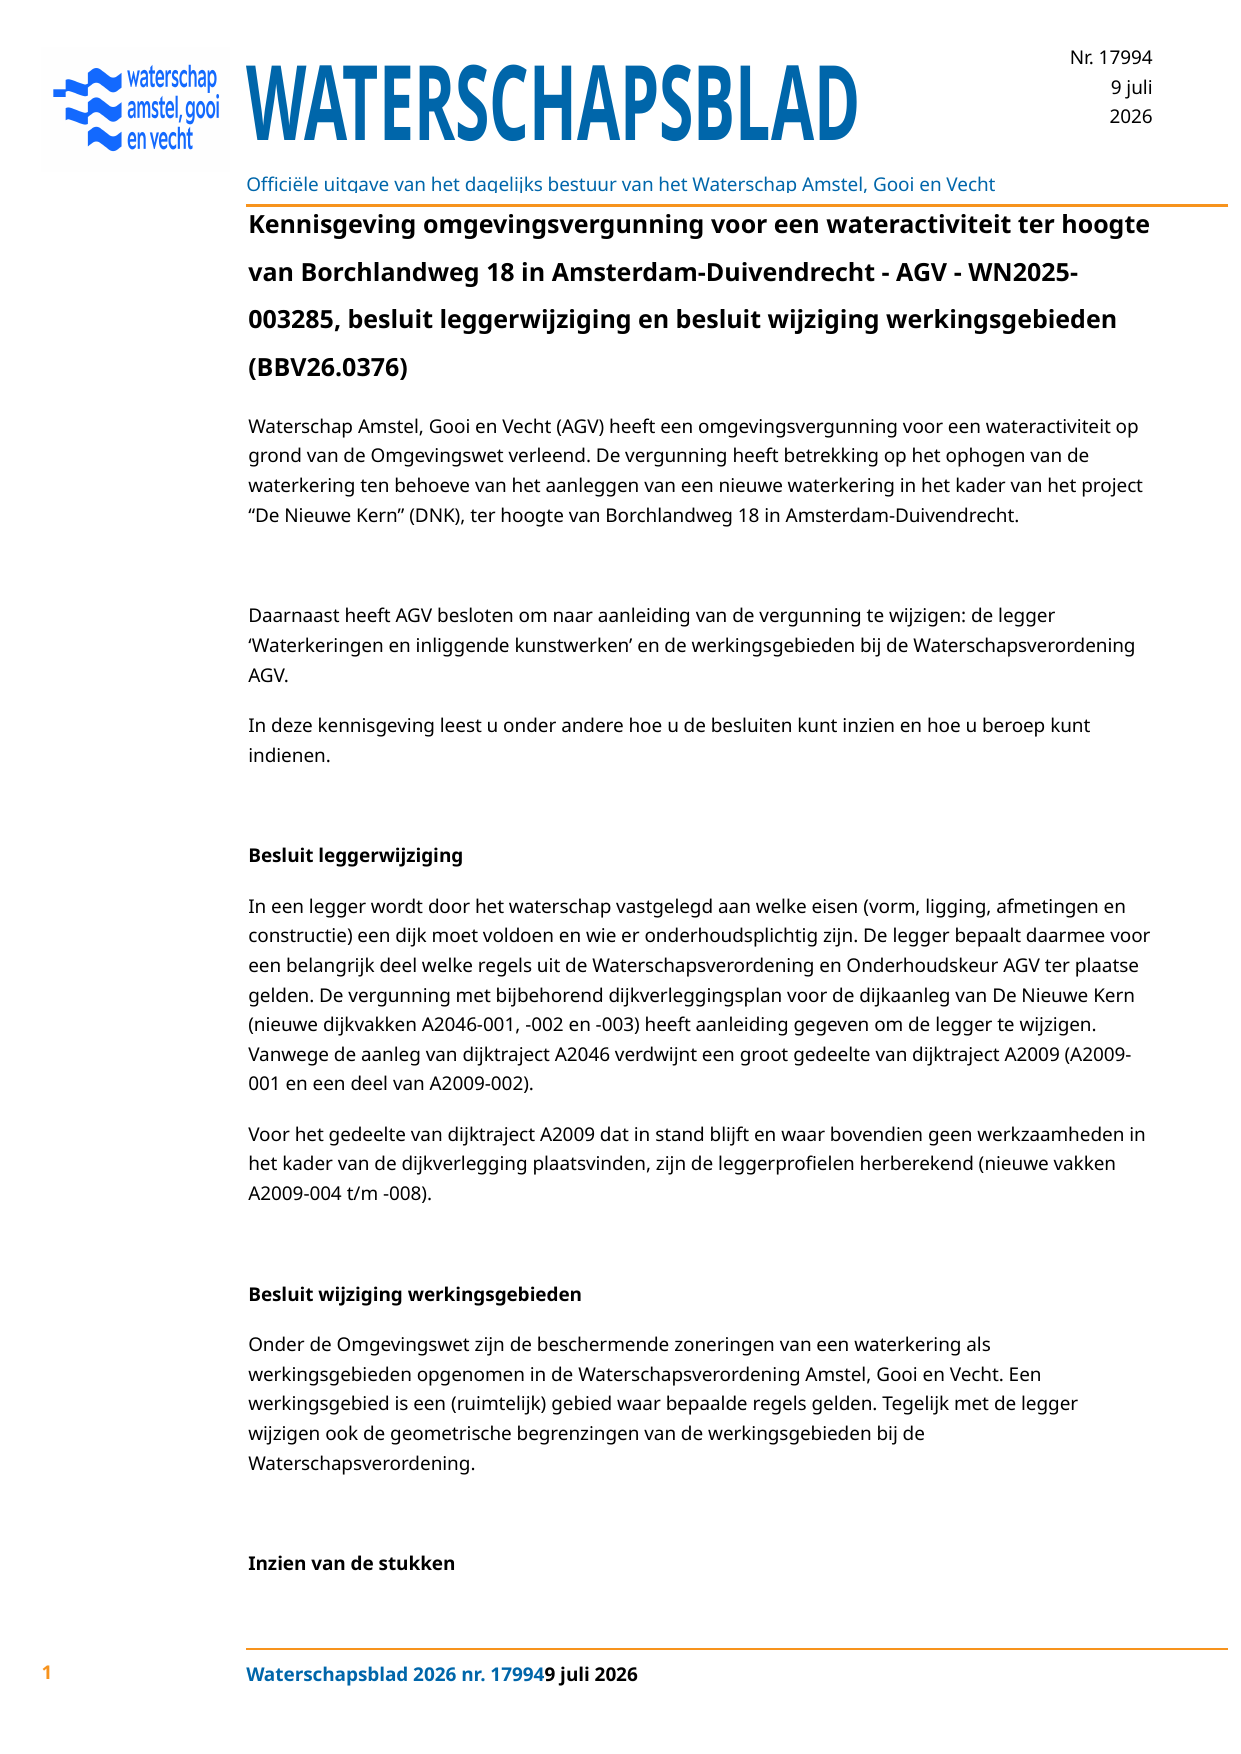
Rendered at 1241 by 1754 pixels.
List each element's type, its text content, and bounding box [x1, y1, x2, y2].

text Inzien van de stukken [248, 1551, 1152, 1576]
text In een legger wordt door het waterschap vastgelegd aan welke eisen (vorm, ligging, afmetingen en constructie) een dijk moet voldoen en wie er onderhoudsplichtig zijn. De legger bepaalt daarmee voor een belangrijk deel welke regels uit de Waterschapsverordening en Onderhoudskeur AGV ter plaatse gelden. De vergunning met bijbehorend dijkverleggingsplan voor de dijkaanleg van De Nieuwe Kern (nieuwe dijkvakken A2046-001, -002 en -003) heeft aanleiding gegeven om de legger te wijzigen. Vanwege de aanleg van dijktraject A2046 verdwijnt een groot gedeelte van dijktraject A2009 (A2009-001 en een deel van A2009-002). [248, 893, 1152, 1096]
text Onder de Omgevingswet zijn de beschermende zoneringen van een waterkering als werkingsgebieden opgenomen in de Waterschapsverordening Amstel, Gooi en Vecht. Een werkingsgebied is een (ruimtelijk) gebied waar bepaalde regels gelden. Tegelijk met de legger wijzigen ook de geometrische begrenzingen van de werkingsgebieden bij de Waterschapsverordening. [248, 1331, 1152, 1476]
text In deze kennisgeving leest u onder andere hoe u de besluiten kunt inzien en hoe u beroep kunt indienen. [248, 712, 1152, 768]
text Besluit wijziging werkingsgebieden [248, 1281, 1152, 1307]
text Kennisgeving omgevingsvergunning voor een wateractiviteit ter hoogte van Borchlandweg 18 in Amsterdam-Duivendrecht - AGV - WN2025-003285, besluit leggerwijziging en besluit wijziging werkingsgebieden (BBV26.0376) [248, 207, 1152, 384]
text Waterschap Amstel, Gooi en Vecht (AGV) heeft een omgevingsvergunning voor een wateractiviteit op grond van de Omgevingswet verleend. De vergunning heeft betrekking op het ophogen van de waterkering ten behoeve van het aanleggen van een nieuwe waterkering in het kader van het project “De Nieuwe Kern” (DNK), ter hoogte van Borchlandweg 18 in Amsterdam-Duivendrecht. [248, 413, 1152, 528]
picture [41, 47, 231, 172]
text Voor het gedeelte van dijktraject A2009 dat in stand blijft en waar bovendien geen werkzaamheden in het kader van de dijkverlegging plaatsvinden, zijn de leggerprofielen herberekend (nieuwe vakken A2009-004 t/m -008). [248, 1121, 1152, 1206]
text Daarnaast heeft AGV besloten om naar aanleiding van de vergunning te wijzigen: de legger ‘Waterkeringen en inliggende kunstwerken’ en de werkingsgebieden bij de Waterschapsverordening AGV. [248, 603, 1152, 688]
text Besluit leggerwijziging [248, 843, 1152, 868]
